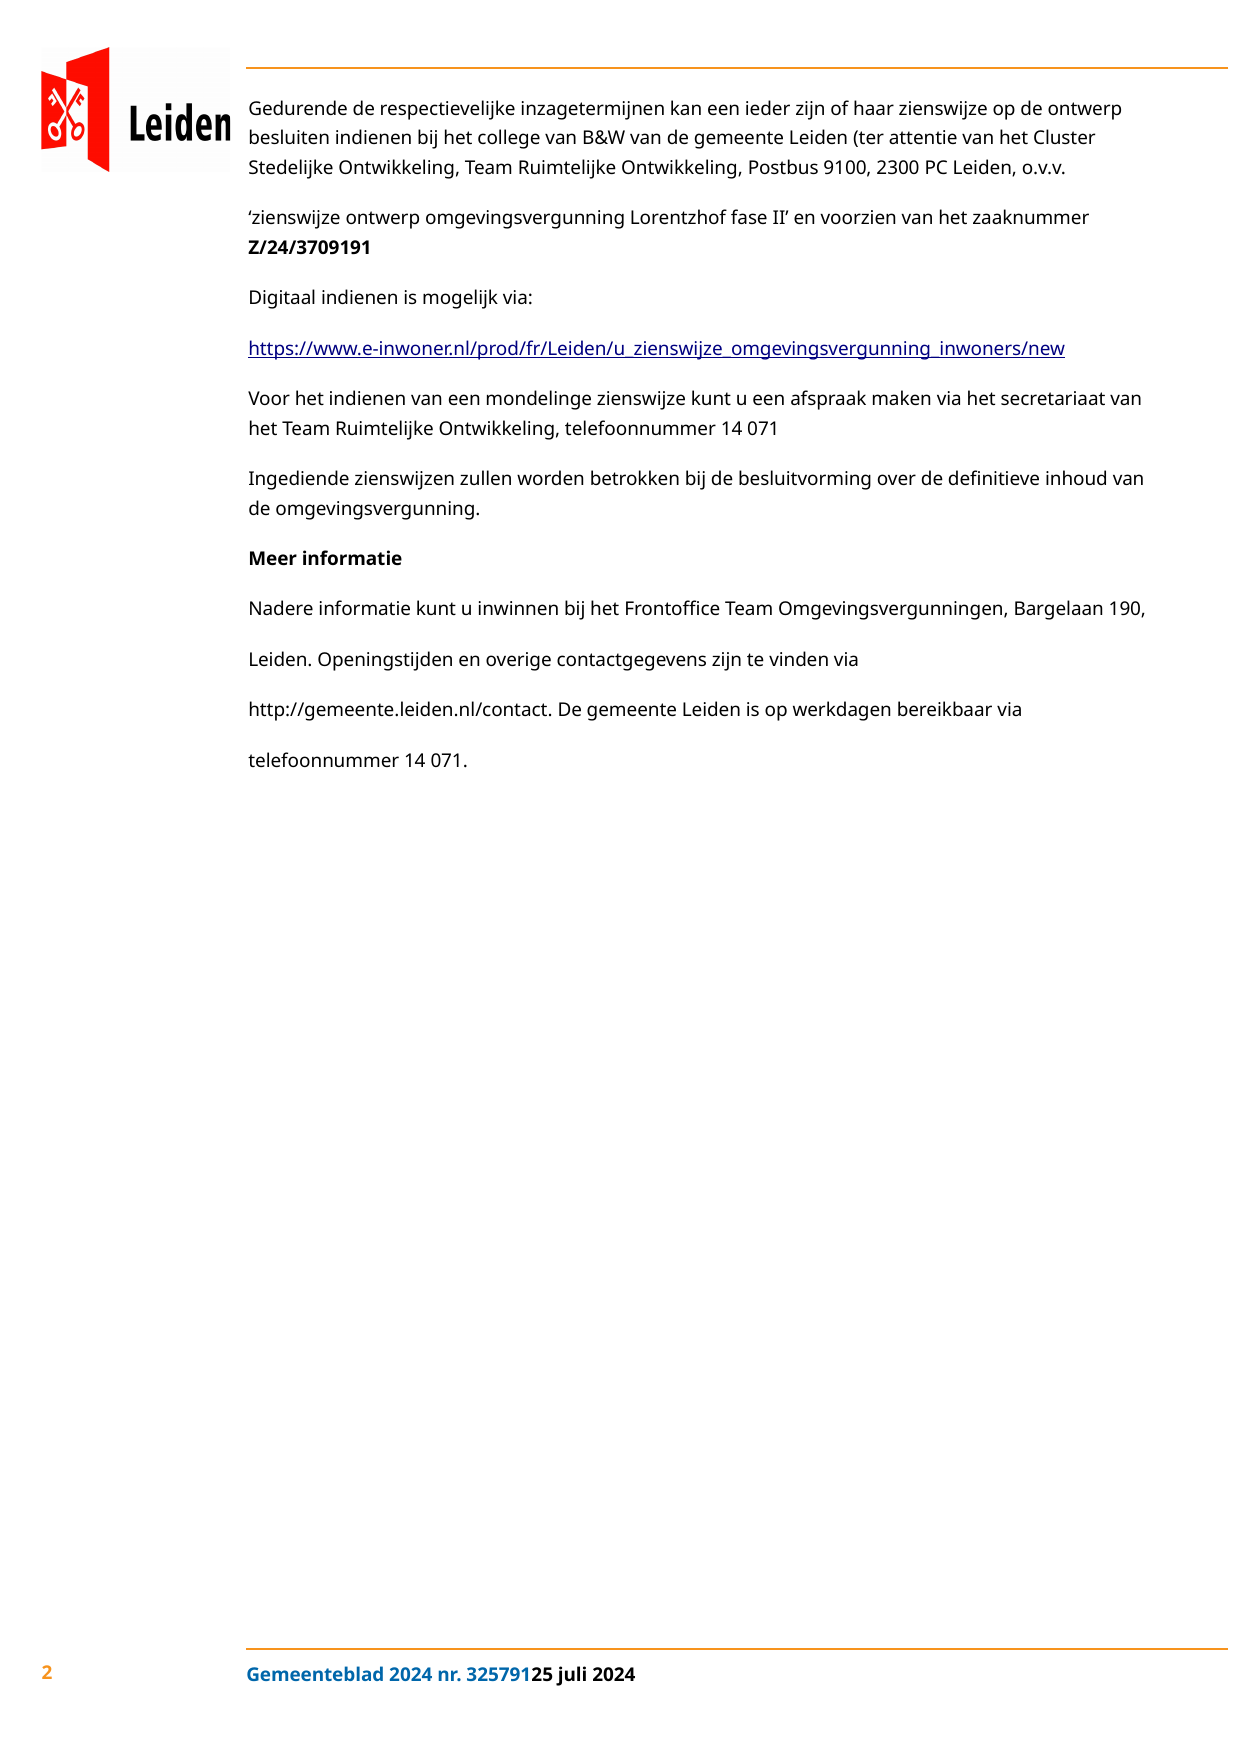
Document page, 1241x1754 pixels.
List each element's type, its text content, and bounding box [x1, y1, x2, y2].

text Ingediende zienswijzen zullen worden betrokken bij de besluitvorming over de definitieve inhoud van de omgevingsvergunning. [248, 465, 1152, 521]
text Leiden. Openingstijden en overige contactgegevens zijn te vinden via [248, 646, 1152, 672]
text telefoonnummer 14 071. [248, 747, 1152, 773]
text Nadere informatie kunt u inwinnen bij het Frontoffice Team Omgevingsvergunningen, Bargelaan 190, [248, 596, 1152, 621]
text Meer informatie [248, 545, 1152, 571]
text http://gemeente.leiden.nl/contact. De gemeente Leiden is op werkdagen bereikbaar via [248, 696, 1152, 722]
text Digitaal indienen is mogelijk via: [248, 284, 1152, 310]
text https://www.e-inwoner.nl/prod/fr/Leiden/u_zienswijze_omgevingsvergunning_inwoners/new [248, 335, 1152, 361]
text ‘zienswijze ontwerp omgevingsvergunning Lorentzhof fase II’ en voorzien van het zaaknummer Z/24/3709191 [248, 204, 1152, 260]
text Gedurende de respectievelijke inzagetermijnen kan een ieder zijn of haar zienswijze op de ontwerp besluiten indienen bij het college van B&W van de gemeente Leiden (ter attentie van het Cluster Stedelijke Ontwikkeling, Team Ruimtelijke Ontwikkeling, Postbus 9100, 2300 PC Leiden, o.v.v. [248, 95, 1152, 180]
picture [41, 47, 231, 172]
text Voor het indienen van een mondelinge zienswijze kunt u een afspraak maken via het secretariaat van het Team Ruimtelijke Ontwikkeling, telefoonnummer 14 071 [248, 385, 1152, 441]
